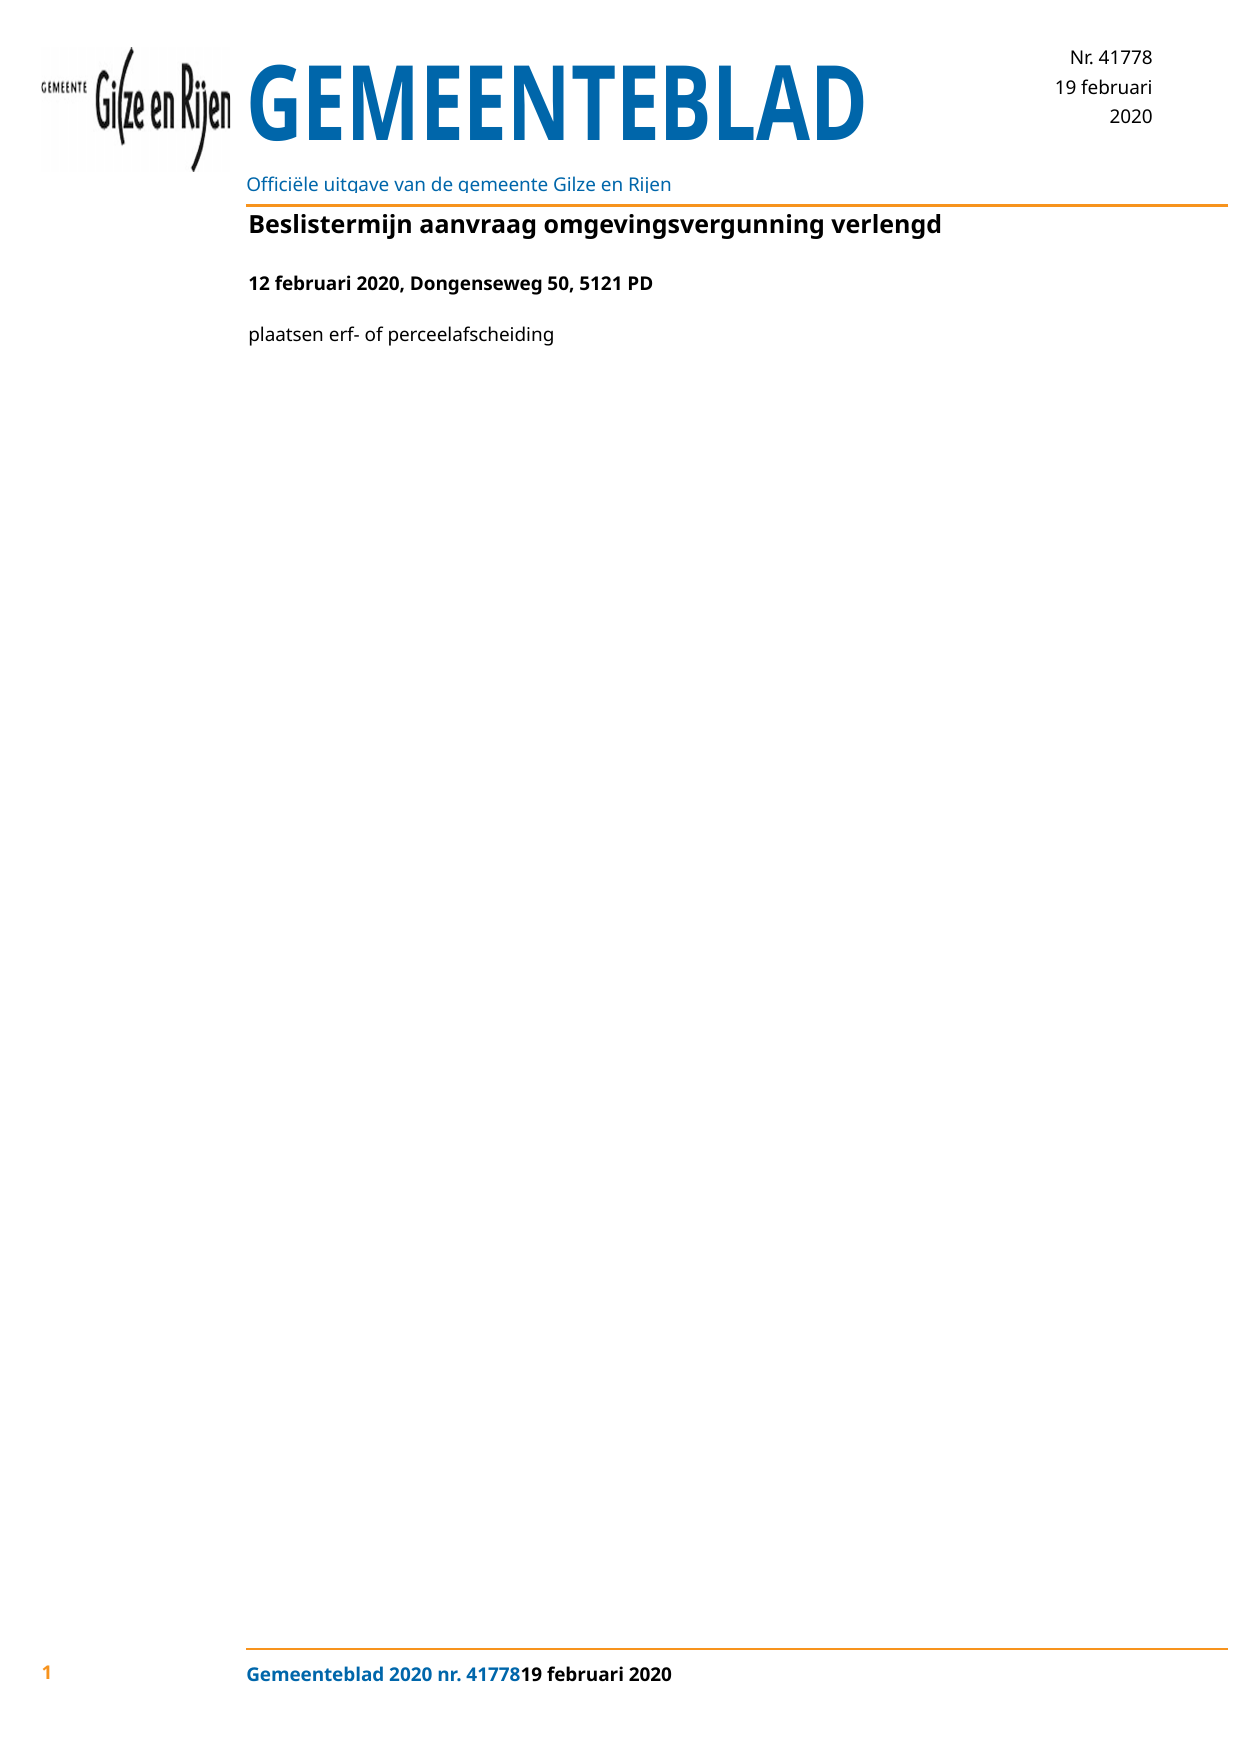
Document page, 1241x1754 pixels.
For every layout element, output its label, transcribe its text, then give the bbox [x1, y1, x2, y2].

picture [41, 47, 231, 172]
text Beslistermijn aanvraag omgevingsvergunning verlengd [248, 207, 1152, 241]
text 12 februari 2020, Dongenseweg 50, 5121 PD [248, 270, 1152, 296]
text plaatsen erf- of perceelafscheiding [248, 321, 1152, 346]
